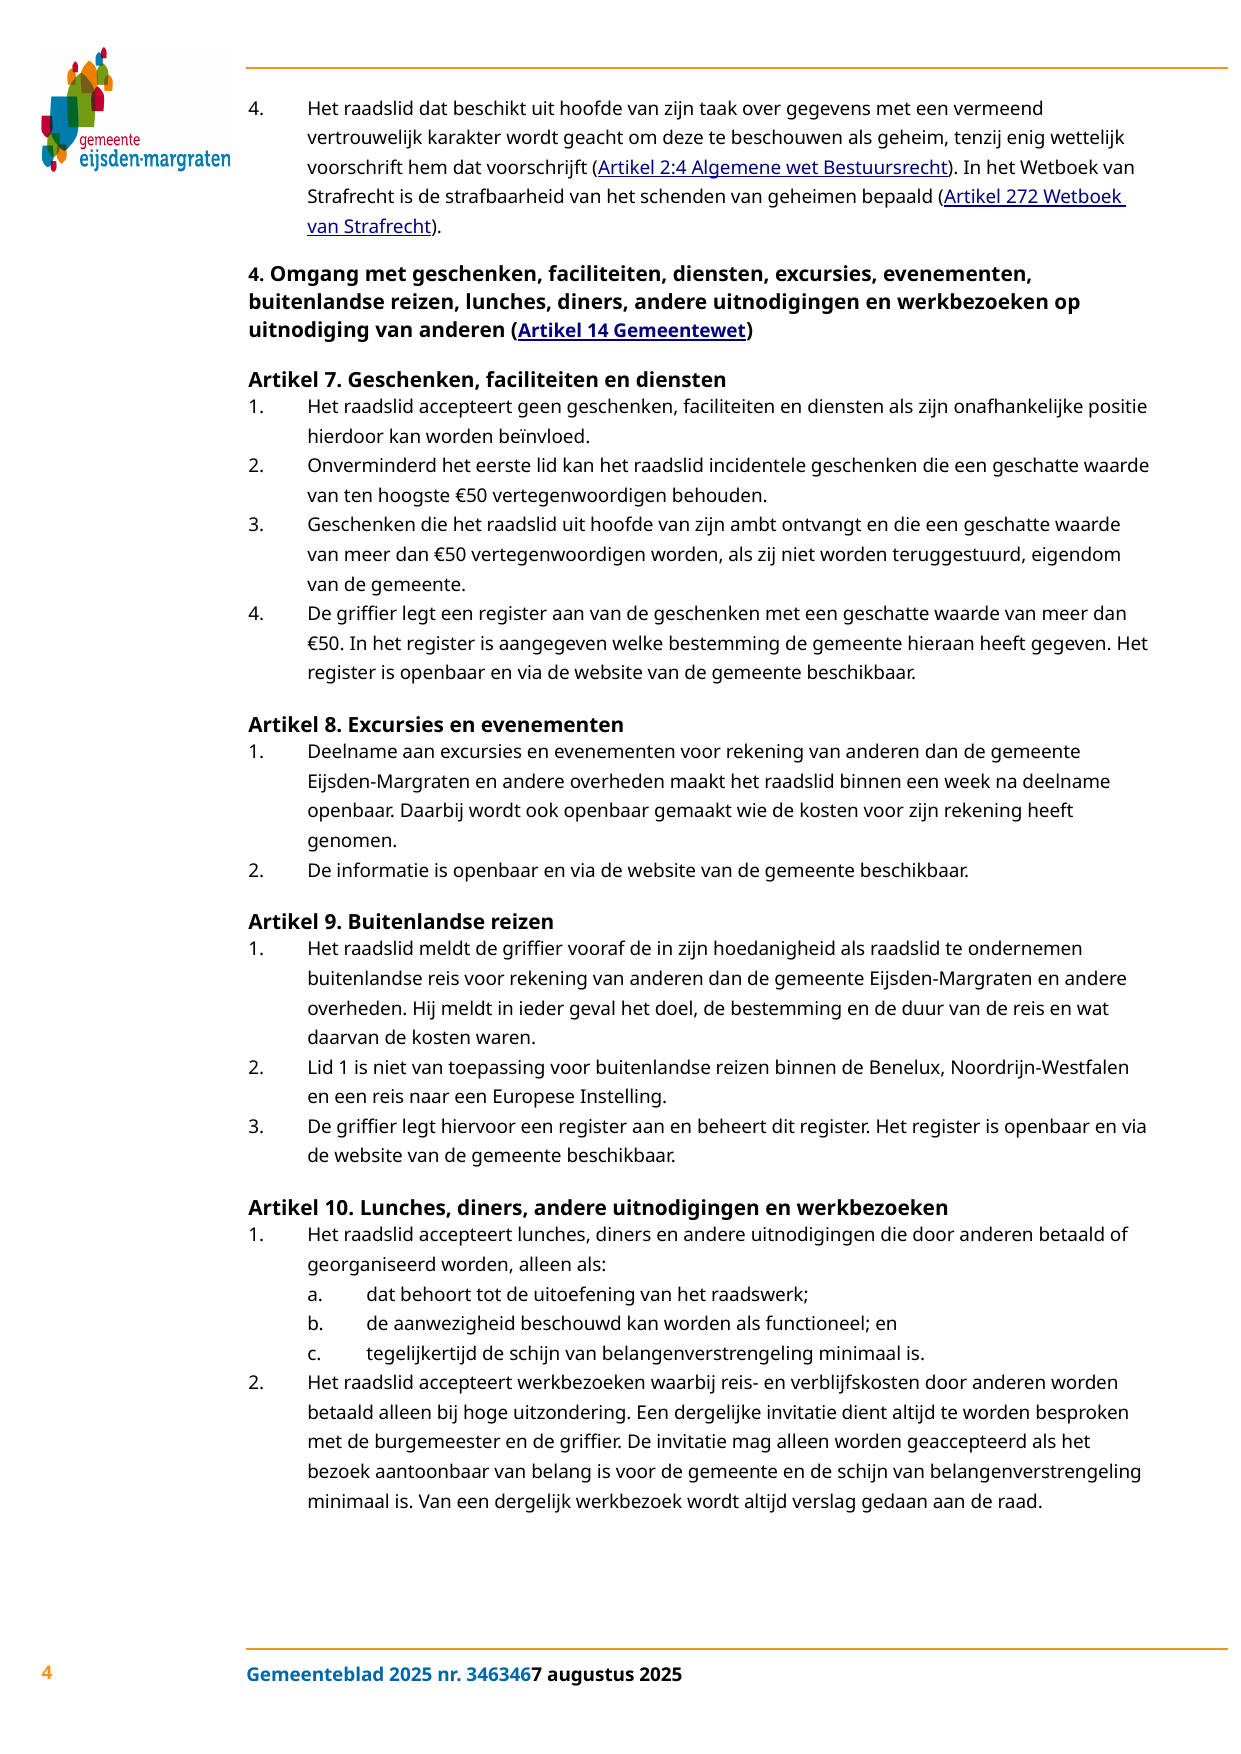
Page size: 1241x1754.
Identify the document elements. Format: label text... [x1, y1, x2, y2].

list Onverminderd het eerste lid kan het raadslid incidentele geschenken die een geschatte waarde van ten hoogste €50 vertegenwoordigen behouden. [248, 452, 1152, 508]
list Het raadslid dat beschikt uit hoofde van zijn taak over gegevens met een vermeend vertrouwelijk karakter wordt geacht om deze te beschouwen als geheim, tenzij enig wettelijk voorschrift hem dat voorschrijft (Artikel 2:4 Algemene wet Bestuursrecht). In het Wetboek van Strafrecht is de strafbaarheid van het schenden van geheimen bepaald (Artikel 272 Wetboek van Strafrecht). [248, 95, 1152, 239]
list Geschenken die het raadslid uit hoofde van zijn ambt ontvangt en die een geschatte waarde van meer dan €50 vertegenwoordigen worden, als zij niet worden teruggestuurd, eigendom van de gemeente. [248, 512, 1152, 597]
text Artikel 9. Buitenlandse reizen [248, 907, 1152, 936]
list Het raadslid meldt de griffier vooraf de in zijn hoedanigheid als raadslid te ondernemen buitenlandse reis voor rekening van anderen dan de gemeente Eijsden-Margraten en andere overheden. Hij meldt in ieder geval het doel, de bestemming en de duur van de reis en wat daarvan de kosten waren. [248, 936, 1152, 1050]
text 4. Omgang met geschenken, faciliteiten, diensten, excursies, evenementen, buitenlandse reizen, lunches, diners, andere uitnodigingen en werkbezoeken op uitnodiging van anderen (Artikel 14 Gemeentewet) [248, 259, 1152, 344]
list tegelijkertijd de schijn van belangenverstrengeling minimaal is. [307, 1340, 1152, 1366]
text Artikel 10. Lunches, diners, andere uitnodigingen en werkbezoeken [248, 1193, 1152, 1222]
text Artikel 8. Excursies en evenementen [248, 710, 1152, 738]
list dat behoort tot de uitoefening van het raadswerk; [307, 1281, 1152, 1306]
list De griffier legt hiervoor een register aan en beheert dit register. Het register is openbaar en via de website van de gemeente beschikbaar. [248, 1113, 1152, 1168]
list Het raadslid accepteert geen geschenken, faciliteiten en diensten als zijn onafhankelijke positie hierdoor kan worden beïnvloed. [248, 393, 1152, 449]
list De griffier legt een register aan van de geschenken met een geschatte waarde van meer dan €50. In het register is aangegeven welke bestemming de gemeente hieraan heeft gegeven. Het register is openbaar en via de website van de gemeente beschikbaar. [248, 600, 1152, 685]
list Lid 1 is niet van toepassing voor buitenlandse reizen binnen de Benelux, Noordrijn-Westfalen en een reis naar een Europese Instelling. [248, 1054, 1152, 1109]
text Artikel 7. Geschenken, faciliteiten en diensten [248, 365, 1152, 393]
list de aanwezigheid beschouwd kan worden als functioneel; en [307, 1310, 1152, 1336]
list Het raadslid accepteert lunches, diners en andere uitnodigingen die door anderen betaald of georganiseerd worden, alleen als: [248, 1222, 1152, 1277]
list Het raadslid accepteert werkbezoeken waarbij reis- en verblijfskosten door anderen worden betaald alleen bij hoge uitzondering. Een dergelijke invitatie dient altijd te worden besproken met de burgemeester en de griffier. De invitatie mag alleen worden geaccepteerd als het bezoek aantoonbaar van belang is voor de gemeente en de schijn van belangenverstrengeling minimaal is. Van een dergelijk werkbezoek wordt altijd verslag gedaan aan de raad. [248, 1369, 1152, 1513]
list Deelname aan excursies en evenementen voor rekening van anderen dan de gemeente Eijsden-Margraten en andere overheden maakt het raadslid binnen een week na deelname openbaar. Daarbij wordt ook openbaar gemaakt wie de kosten voor zijn rekening heeft genomen. [248, 738, 1152, 853]
picture [41, 47, 231, 172]
list De informatie is openbaar en via de website van de gemeente beschikbaar. [248, 857, 1152, 882]
